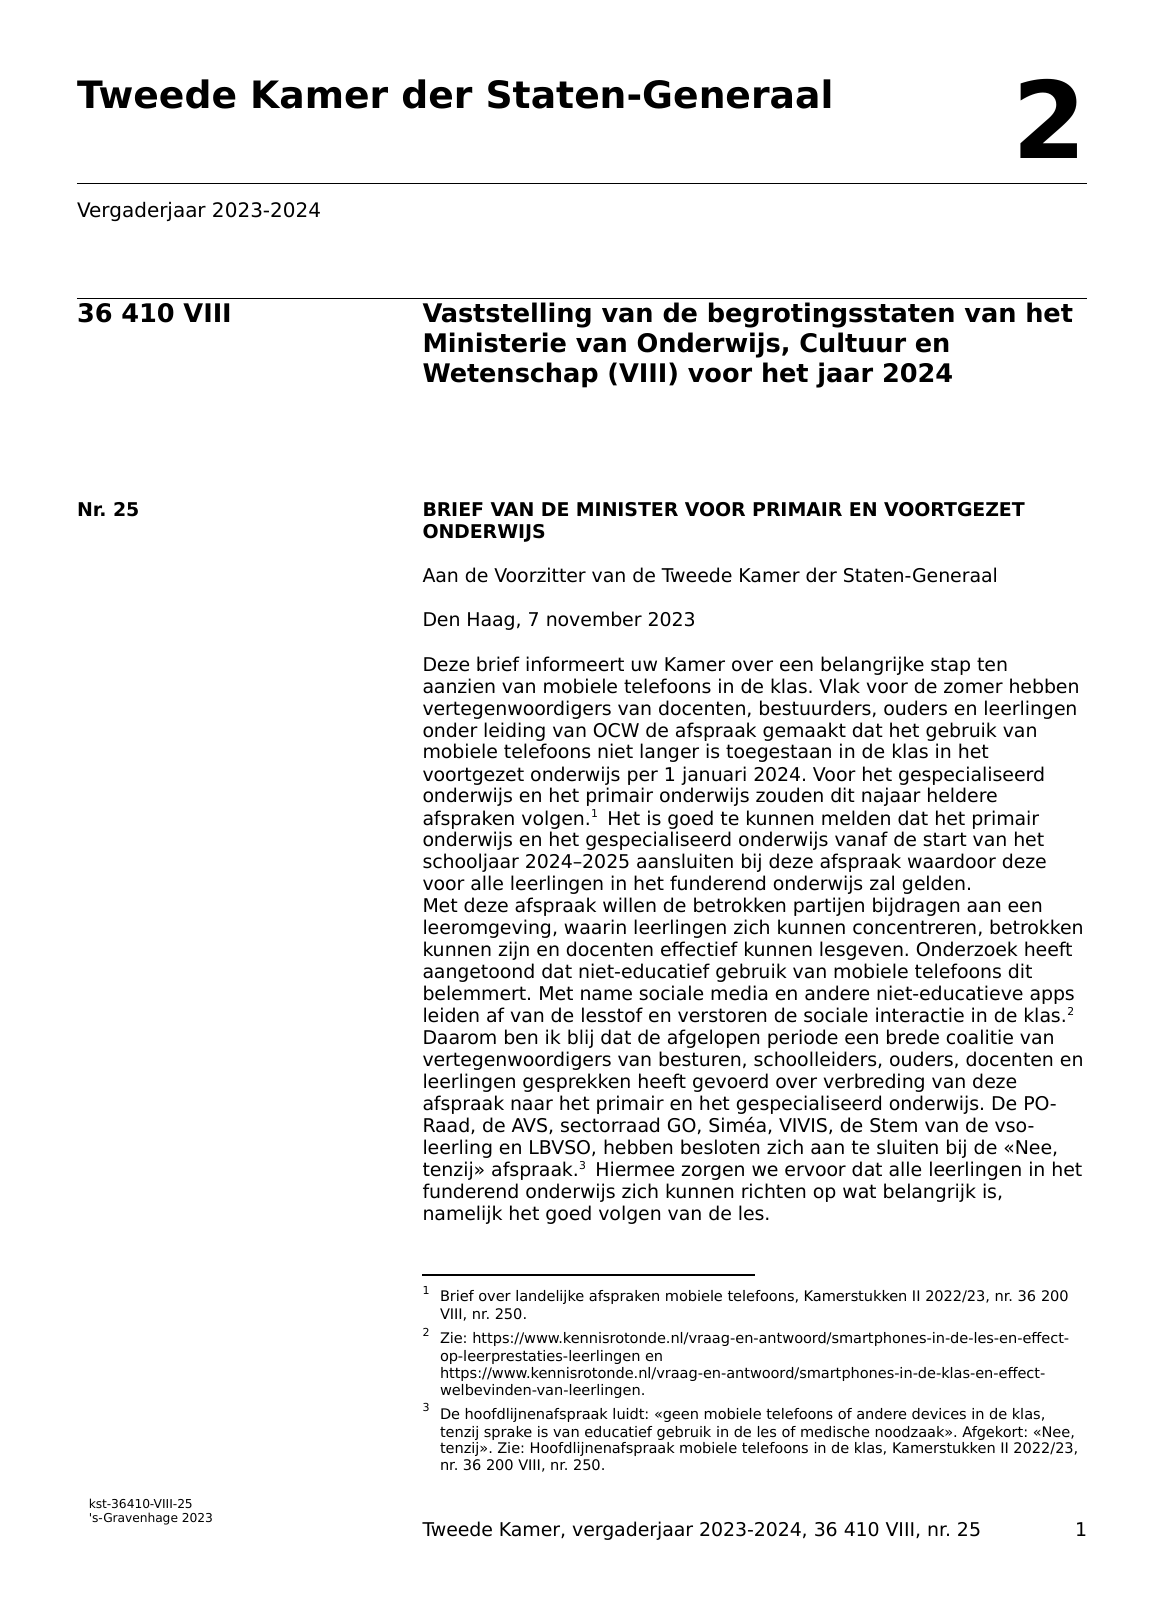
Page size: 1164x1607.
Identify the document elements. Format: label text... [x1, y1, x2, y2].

text Aan de Voorzitter van de Tweede Kamer der Staten-Generaal [422, 565, 1087, 587]
text Daarom ben ik blij dat de afgelopen periode een brede coalitie van vertegenwoordigers van besturen, schoolleiders, ouders, docenten en leerlingen gesprekken heeft gevoerd over verbreding van deze afspraak naar het primair en het gespecialiseerd onderwijs. De PO-Raad, de AVS, sectorraad GO, Siméa, VIVIS, de Stem van de vso-leerling en LBVSO, hebben besloten zich aan te sluiten bij de «Nee, tenzij» afspraak. Hiermee zorgen we ervoor dat alle leerlingen in het funderend onderwijs zich kunnen richten op wat belangrijk is, namelijk het goed volgen van de les. [422, 1027, 1087, 1225]
text Met deze afspraak willen de betrokken partijen bijdragen aan een leeromgeving, waarin leerlingen zich kunnen concentreren, betrokken kunnen zijn en docenten effectief kunnen lesgeven. Onderzoek heeft aangetoond dat niet-educatief gebruik van mobiele telefoons dit belemmert. Met name sociale media en andere niet-educatieve apps leiden af van de lesstof en verstoren de sociale interactie in de klas. [422, 895, 1087, 1027]
text Zie: https://www.kennisrotonde.nl/vraag-en-antwoord/smartphones-in-de-les-en-effect-op-leerprestaties-leerlingen en https://www.kennisrotonde.nl/vraag-en-antwoord/smartphones-in-de-klas-en-effect-welbevinden-van-leerlingen. [422, 1326, 1087, 1399]
table_header Tweede Kamer der Staten-Generaal [77, 59, 886, 183]
text kst-36410-VIII-25 [88, 1497, 323, 1511]
text Deze brief informeert uw Kamer over een belangrijke stap ten aanzien van mobiele telefoons in de klas. Vlak voor de zomer hebben vertegenwoordigers van docenten, bestuurders, ouders en leerlingen onder leiding van OCW de afspraak gemaakt dat het gebruik van mobiele telefoons niet langer is toegestaan in de klas in het voortgezet onderwijs per 1 januari 2024. Voor het gespecialiseerd onderwijs en het primair onderwijs zouden dit najaar heldere afspraken volgen. Het is goed te kunnen melden dat het primair onderwijs en het gespecialiseerd onderwijs vanaf de start van het schooljaar 2024–2025 aansluiten bij deze afspraak waardoor deze voor alle leerlingen in het funderend onderwijs zal gelden. [422, 653, 1087, 895]
subtitle 36 410 VIII Vaststelling van de begrotingsstaten van het Ministerie van Onderwijs, Cultuur en Wetenschap (VIII) voor het jaar 2024 [77, 299, 1087, 388]
text De hoofdlijnenafspraak luidt: «geen mobiele telefoons of andere devices in de klas, tenzij sprake is van educatief gebruik in de les of medische noodzaak». Afgekort: «Nee, tenzij». Zie: Hoofdlijnenafspraak mobiele telefoons in de klas, Kamerstukken II 2022/23, nr. 36 200 VIII, nr. 250. [422, 1402, 1087, 1474]
text 's-Gravenhage 2023 [88, 1511, 323, 1525]
text Brief over landelijke afspraken mobiele telefoons, Kamerstukken II 2022/23, nr. 36 200 VIII, nr. 250. [422, 1284, 1087, 1323]
table_header 2 [886, 59, 1087, 183]
text Den Haag, 7 november 2023 [422, 609, 1087, 631]
table_cell Vergaderjaar 2023-2024 [77, 184, 1087, 298]
subtitle Nr. 25 BRIEF VAN DE MINISTER VOOR PRIMAIR EN VOORTGEZET ONDERWIJS [77, 499, 1087, 543]
